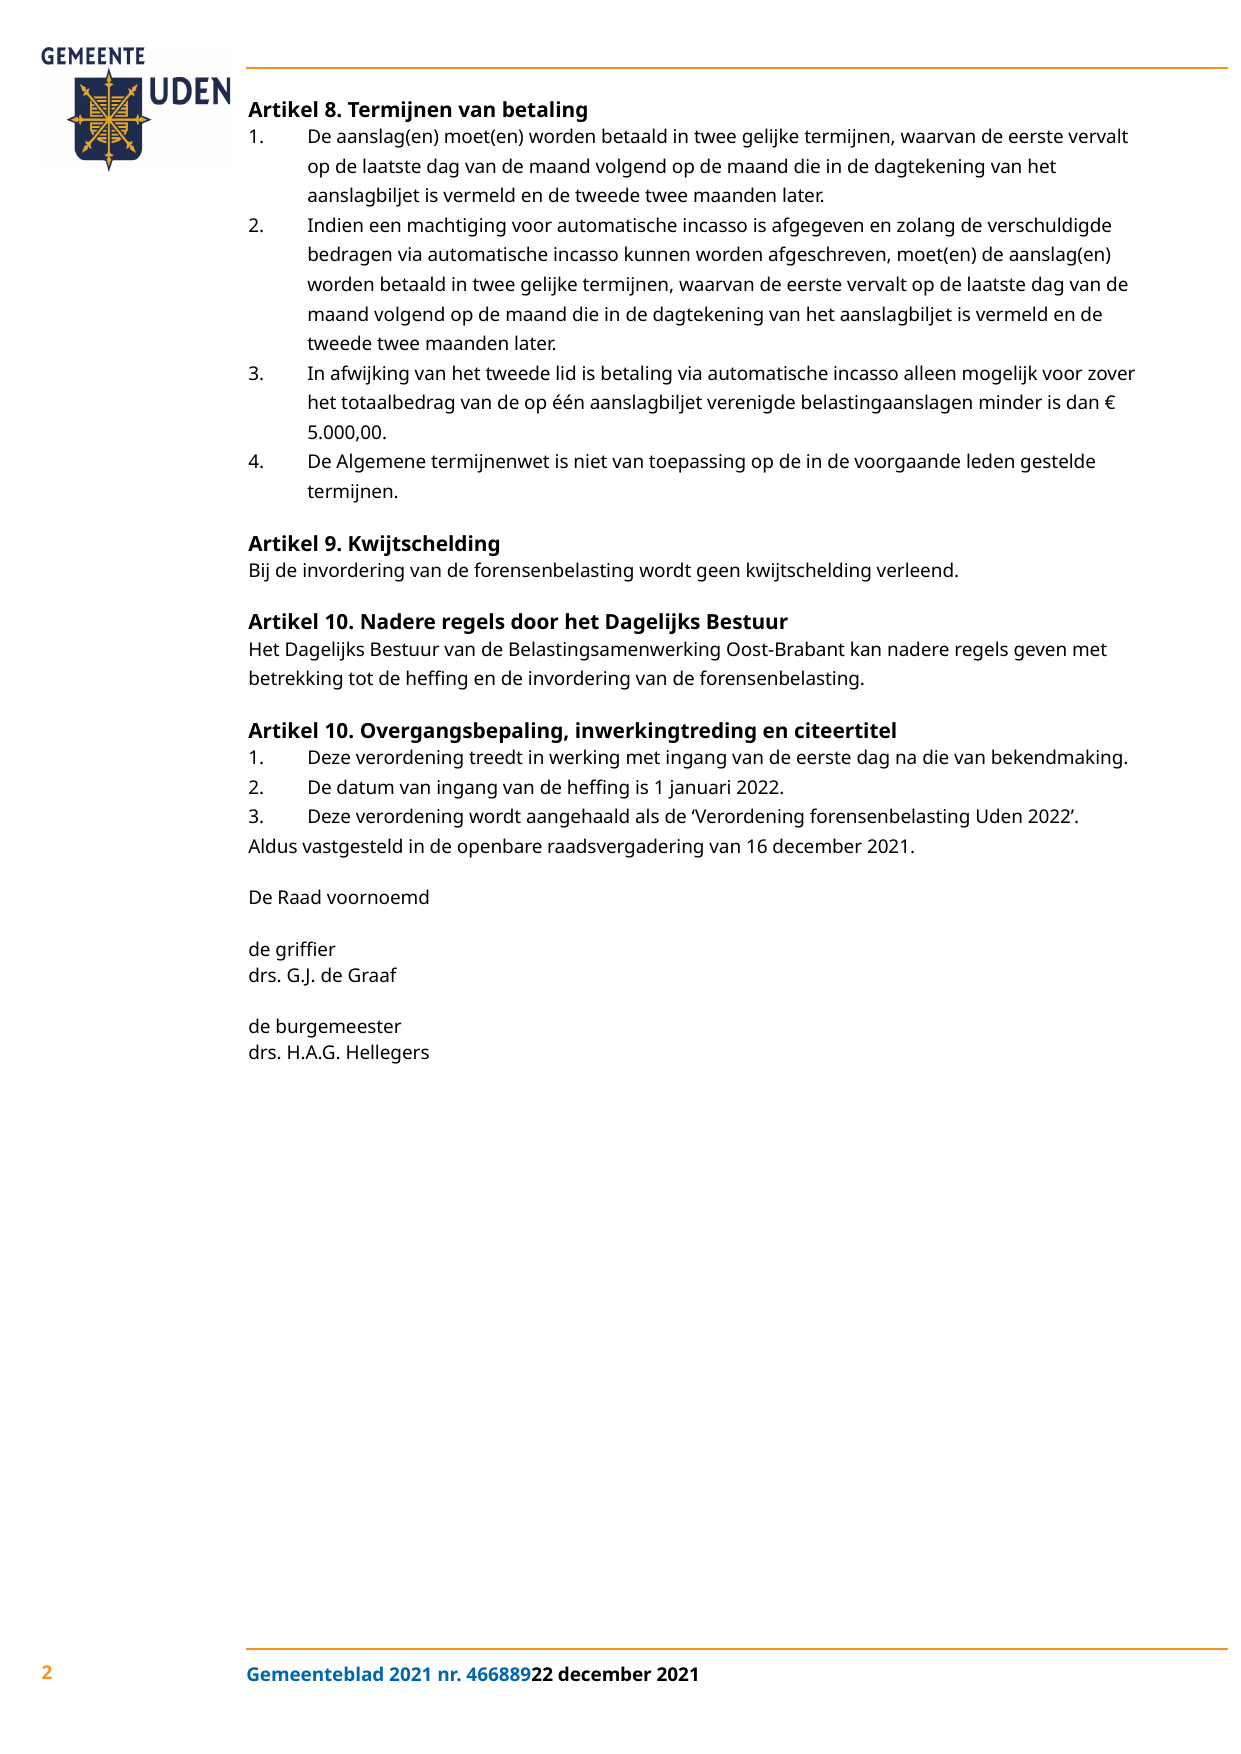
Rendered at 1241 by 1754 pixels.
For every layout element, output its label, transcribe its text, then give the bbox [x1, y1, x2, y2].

picture [41, 47, 231, 172]
text Artikel 10. Nadere regels door het Dagelijks Bestuur [248, 607, 1152, 636]
list De datum van ingang van de heffing is 1 januari 2022. [248, 774, 1152, 800]
text Het Dagelijks Bestuur van de Belastingsamenwerking Oost-Brabant kan nadere regels geven met betrekking tot de heffing en de invordering van de forensenbelasting. [248, 636, 1152, 691]
text Artikel 8. Termijnen van betaling [248, 95, 1152, 123]
list De aanslag(en) moet(en) worden betaald in twee gelijke termijnen, waarvan de eerste vervalt op de laatste dag van de maand volgend op de maand die in de dagtekening van het aanslagbiljet is vermeld en de tweede twee maanden later. [248, 123, 1152, 208]
text Bij de invordering van de forensenbelasting wordt geen kwijtschelding verleend. [248, 557, 1152, 583]
list Deze verordening treedt in werking met ingang van de eerste dag na die van bekendmaking. [248, 744, 1152, 770]
text de burgemeester [248, 1013, 1152, 1039]
text Artikel 10. Overgangsbepaling, inwerkingtreding en citeertitel [248, 716, 1152, 744]
list Deze verordening wordt aangehaald als de ‘Verordening forensenbelasting Uden 2022’. [248, 803, 1152, 829]
text Aldus vastgesteld in de openbare raadsvergadering van 16 december 2021. [248, 833, 1152, 859]
list Indien een machtiging voor automatische incasso is afgegeven en zolang de verschuldigde bedragen via automatische incasso kunnen worden afgeschreven, moet(en) de aanslag(en) worden betaald in twee gelijke termijnen, waarvan de eerste vervalt op de laatste dag van de maand volgend op de maand die in de dagtekening van het aanslagbiljet is vermeld en de tweede twee maanden later. [248, 212, 1152, 356]
text drs. H.A.G. Hellegers [248, 1039, 1152, 1065]
text De Raad voornoemd [248, 884, 1152, 910]
text Artikel 9. Kwijtschelding [248, 529, 1152, 557]
text de griffier [248, 936, 1152, 962]
text drs. G.J. de Graaf [248, 962, 1152, 987]
list In afwijking van het tweede lid is betaling via automatische incasso alleen mogelijk voor zover het totaalbedrag van de op één aanslagbiljet verenigde belastingaanslagen minder is dan € 5.000,00. [248, 360, 1152, 445]
list De Algemene termijnenwet is niet van toepassing op de in de voorgaande leden gestelde termijnen. [248, 449, 1152, 504]
